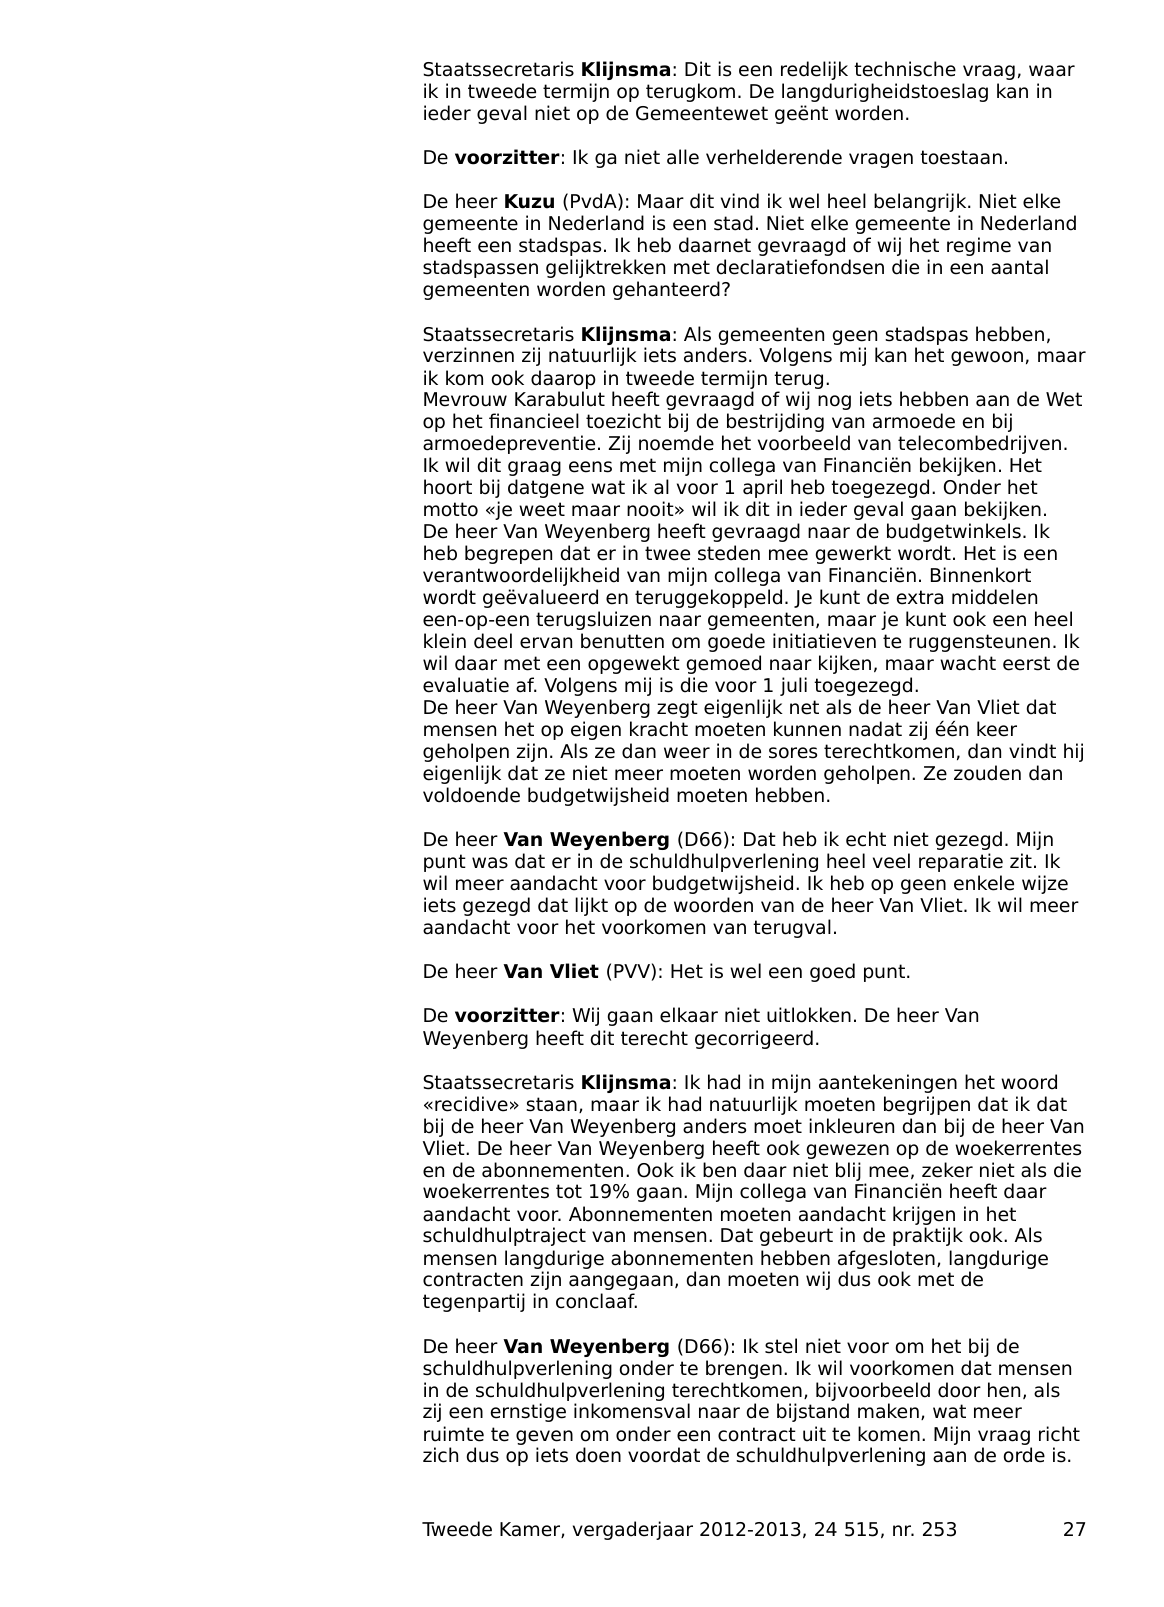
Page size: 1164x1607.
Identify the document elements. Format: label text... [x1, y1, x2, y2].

text De heer Van Weyenberg (D66): Ik stel niet voor om het bij de schuldhulpverlening onder te brengen. Ik wil voorkomen dat mensen in de schuldhulpverlening terechtkomen, bijvoorbeeld door hen, als zij een ernstige inkomensval naar de bijstand maken, wat meer ruimte te geven om onder een contract uit te komen. Mijn vraag richt zich dus op iets doen voordat de schuldhulpverlening aan de orde is. [422, 1336, 1087, 1467]
text De heer Van Weyenberg zegt eigenlijk net als de heer Van Vliet dat mensen het op eigen kracht moeten kunnen nadat zij één keer geholpen zijn. Als ze dan weer in de sores terechtkomen, dan vindt hij eigenlijk dat ze niet meer moeten worden geholpen. Ze zouden dan voldoende budgetwijsheid moeten hebben. [422, 697, 1087, 807]
text De heer Kuzu (PvdA): Maar dit vind ik wel heel belangrijk. Niet elke gemeente in Nederland is een stad. Niet elke gemeente in Nederland heeft een stadspas. Ik heb daarnet gevraagd of wij het regime van stadspassen gelijktrekken met declaratiefondsen die in een aantal gemeenten worden gehanteerd? [422, 191, 1087, 301]
text Staatssecretaris Klijnsma: Als gemeenten geen stadspas hebben, verzinnen zij natuurlijk iets anders. Volgens mij kan het gewoon, maar ik kom ook daarop in tweede termijn terug. [422, 323, 1087, 389]
text De heer Van Vliet (PVV): Het is wel een goed punt. [422, 961, 1087, 983]
text De heer Van Weyenberg heeft gevraagd naar de budgetwinkels. Ik heb begrepen dat er in twee steden mee gewerkt wordt. Het is een verantwoordelijkheid van mijn collega van Financiën. Binnenkort wordt geëvalueerd en teruggekoppeld. Je kunt de extra middelen een-op-een terugsluizen naar gemeenten, maar je kunt ook een heel klein deel ervan benutten om goede initiatieven te ruggensteunen. Ik wil daar met een opgewekt gemoed naar kijken, maar wacht eerst de evaluatie af. Volgens mij is die voor 1 juli toegezegd. [422, 521, 1087, 697]
text De heer Van Weyenberg (D66): Dat heb ik echt niet gezegd. Mijn punt was dat er in de schuldhulpverlening heel veel reparatie zit. Ik wil meer aandacht voor budgetwijsheid. Ik heb op geen enkele wijze iets gezegd dat lijkt op de woorden van de heer Van Vliet. Ik wil meer aandacht voor het voorkomen van terugval. [422, 829, 1087, 939]
text Mevrouw Karabulut heeft gevraagd of wij nog iets hebben aan de Wet op het financieel toezicht bij de bestrijding van armoede en bij armoedepreventie. Zij noemde het voorbeeld van telecombedrijven. Ik wil dit graag eens met mijn collega van Financiën bekijken. Het hoort bij datgene wat ik al voor 1 april heb toegezegd. Onder het motto «je weet maar nooit» wil ik dit in ieder geval gaan bekijken. [422, 389, 1087, 521]
text Staatssecretaris Klijnsma: Dit is een redelijk technische vraag, waar ik in tweede termijn op terugkom. De langdurigheidstoeslag kan in ieder geval niet op de Gemeentewet geënt worden. [422, 59, 1087, 125]
text De voorzitter: Wij gaan elkaar niet uitlokken. De heer Van Weyenberg heeft dit terecht gecorrigeerd. [422, 1005, 1087, 1049]
text De voorzitter: Ik ga niet alle verhelderende vragen toestaan. [422, 147, 1087, 169]
text Staatssecretaris Klijnsma: Ik had in mijn aantekeningen het woord «recidive» staan, maar ik had natuurlijk moeten begrijpen dat ik dat bij de heer Van Weyenberg anders moet inkleuren dan bij de heer Van Vliet. De heer Van Weyenberg heeft ook gewezen op de woekerrentes en de abonnementen. Ook ik ben daar niet blij mee, zeker niet als die woekerrentes tot 19% gaan. Mijn collega van Financiën heeft daar aandacht voor. Abonnementen moeten aandacht krijgen in het schuldhulptraject van mensen. Dat gebeurt in de praktijk ook. Als mensen langdurige abonnementen hebben afgesloten, langdurige contracten zijn aangegaan, dan moeten wij dus ook met de tegenpartij in conclaaf. [422, 1072, 1087, 1313]
